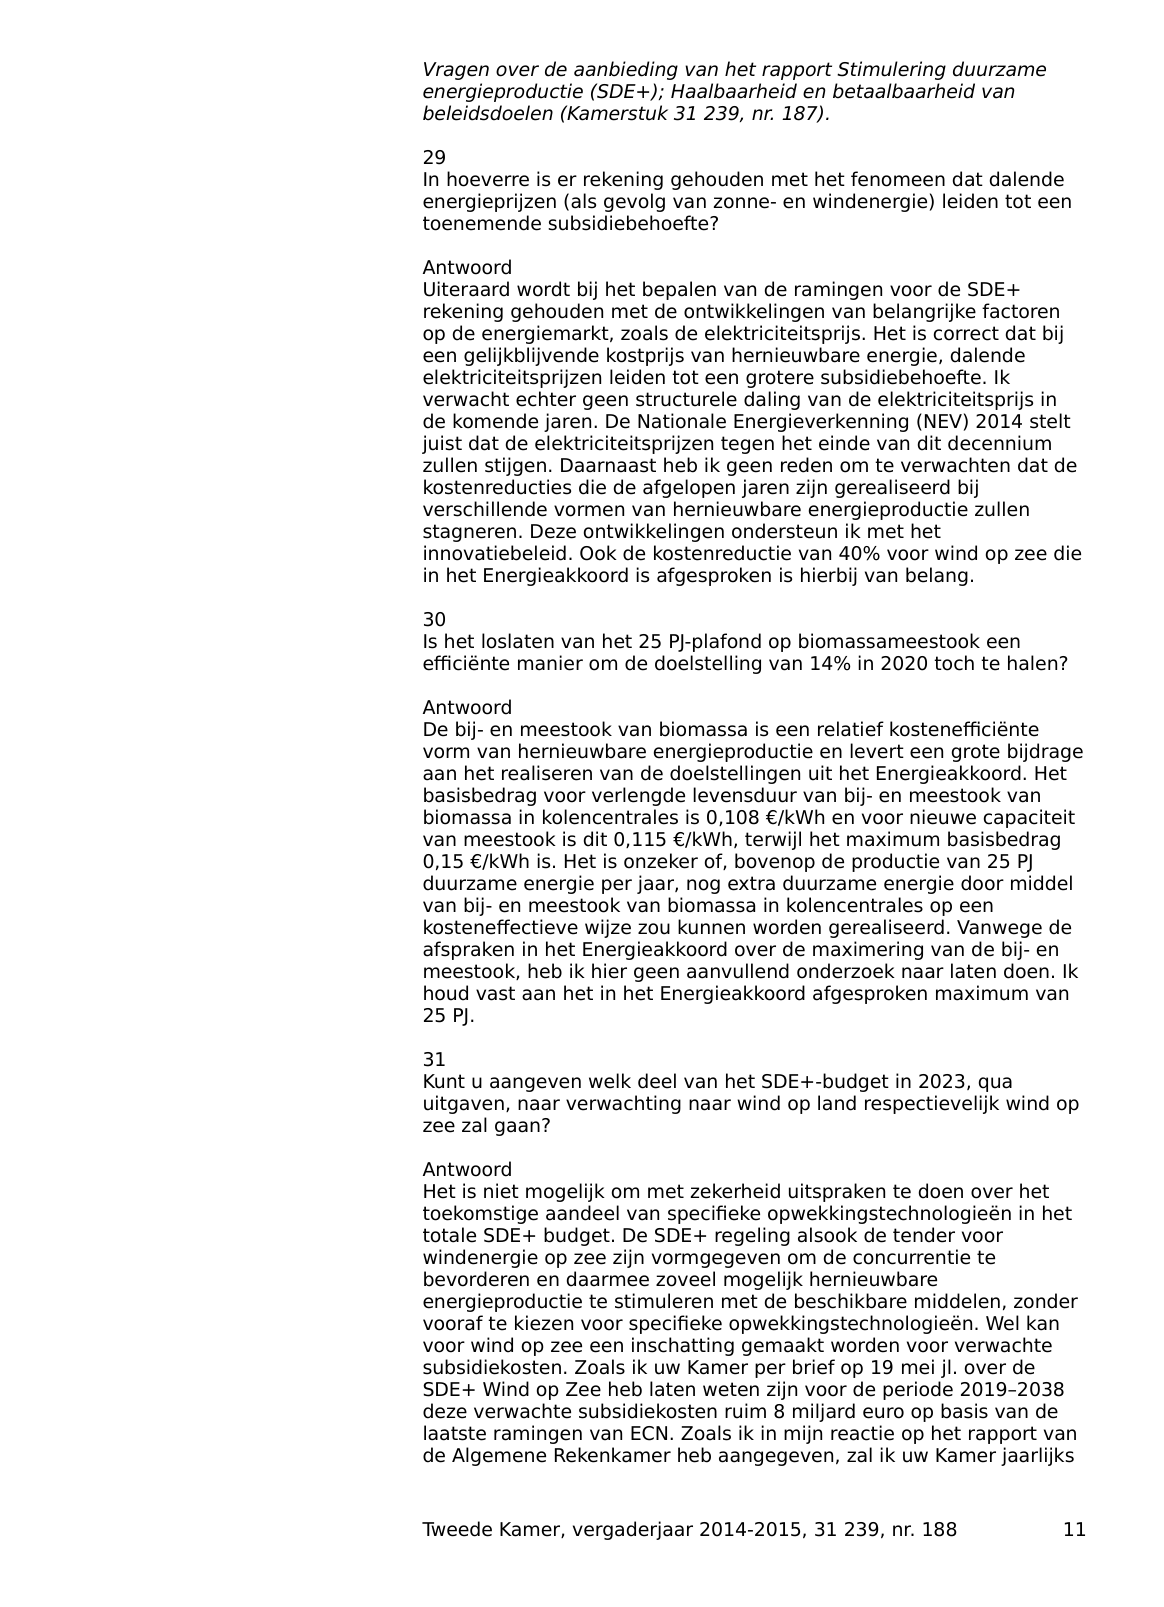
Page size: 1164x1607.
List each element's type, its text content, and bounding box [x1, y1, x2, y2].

text 29 [422, 147, 1087, 169]
text In hoeverre is er rekening gehouden met het fenomeen dat dalende energieprijzen (als gevolg van zonne- en windenergie) leiden tot een toenemende subsidiebehoefte? [422, 169, 1087, 235]
text Antwoord [422, 697, 1087, 719]
text Het is niet mogelijk om met zekerheid uitspraken te doen over het toekomstige aandeel van specifieke opwekkingstechnologieën in het totale SDE+ budget. De SDE+ regeling alsook de tender voor windenergie op zee zijn vormgegeven om de concurrentie te bevorderen en daarmee zoveel mogelijk hernieuwbare energieproductie te stimuleren met de beschikbare middelen, zonder vooraf te kiezen voor specifieke opwekkingstechnologieën. Wel kan voor wind op zee een inschatting gemaakt worden voor verwachte subsidiekosten. Zoals ik uw Kamer per brief op 19 mei jl. over de SDE+ Wind op Zee heb laten weten zijn voor de periode 2019–2038 deze verwachte subsidiekosten ruim 8 miljard euro op basis van de laatste ramingen van ECN. Zoals ik in mijn reactie op het rapport van de Algemene Rekenkamer heb aangegeven, zal ik uw Kamer jaarlijks [422, 1181, 1087, 1467]
text Uiteraard wordt bij het bepalen van de ramingen voor de SDE+ rekening gehouden met de ontwikkelingen van belangrijke factoren op de energiemarkt, zoals de elektriciteitsprijs. Het is correct dat bij een gelijkblijvende kostprijs van hernieuwbare energie, dalende elektriciteitsprijzen leiden tot een grotere subsidiebehoefte. Ik verwacht echter geen structurele daling van de elektriciteitsprijs in de komende jaren. De Nationale Energieverkenning (NEV) 2014 stelt juist dat de elektriciteitsprijzen tegen het einde van dit decennium zullen stijgen. Daarnaast heb ik geen reden om te verwachten dat de kostenreducties die de afgelopen jaren zijn gerealiseerd bij verschillende vormen van hernieuwbare energieproductie zullen stagneren. Deze ontwikkelingen ondersteun ik met het innovatiebeleid. Ook de kostenreductie van 40% voor wind op zee die in het Energieakkoord is afgesproken is hierbij van belang. [422, 279, 1087, 587]
text 31 [422, 1049, 1087, 1071]
text Is het loslaten van het 25 PJ-plafond op biomassameestook een efficiënte manier om de doelstelling van 14% in 2020 toch te halen? [422, 631, 1087, 675]
subtitle Vragen over de aanbieding van het rapport Stimulering duurzame energieproductie (SDE+); Haalbaarheid en betaalbaarheid van beleidsdoelen (Kamerstuk 31 239, nr. 187). [422, 59, 1087, 125]
text De bij- en meestook van biomassa is een relatief kostenefficiënte vorm van hernieuwbare energieproductie en levert een grote bijdrage aan het realiseren van de doelstellingen uit het Energieakkoord. Het basisbedrag voor verlengde levensduur van bij- en meestook van biomassa in kolencentrales is 0,108 €/kWh en voor nieuwe capaciteit van meestook is dit 0,115 €/kWh, terwijl het maximum basisbedrag 0,15 €/kWh is. Het is onzeker of, bovenop de productie van 25 PJ duurzame energie per jaar, nog extra duurzame energie door middel van bij- en meestook van biomassa in kolencentrales op een kosteneffectieve wijze zou kunnen worden gerealiseerd. Vanwege de afspraken in het Energieakkoord over de maximering van de bij- en meestook, heb ik hier geen aanvullend onderzoek naar laten doen. Ik houd vast aan het in het Energieakkoord afgesproken maximum van 25 PJ. [422, 719, 1087, 1027]
text Antwoord [422, 257, 1087, 279]
text 30 [422, 609, 1087, 631]
text Kunt u aangeven welk deel van het SDE+-budget in 2023, qua uitgaven, naar verwachting naar wind op land respectievelijk wind op zee zal gaan? [422, 1071, 1087, 1137]
text Antwoord [422, 1159, 1087, 1181]
